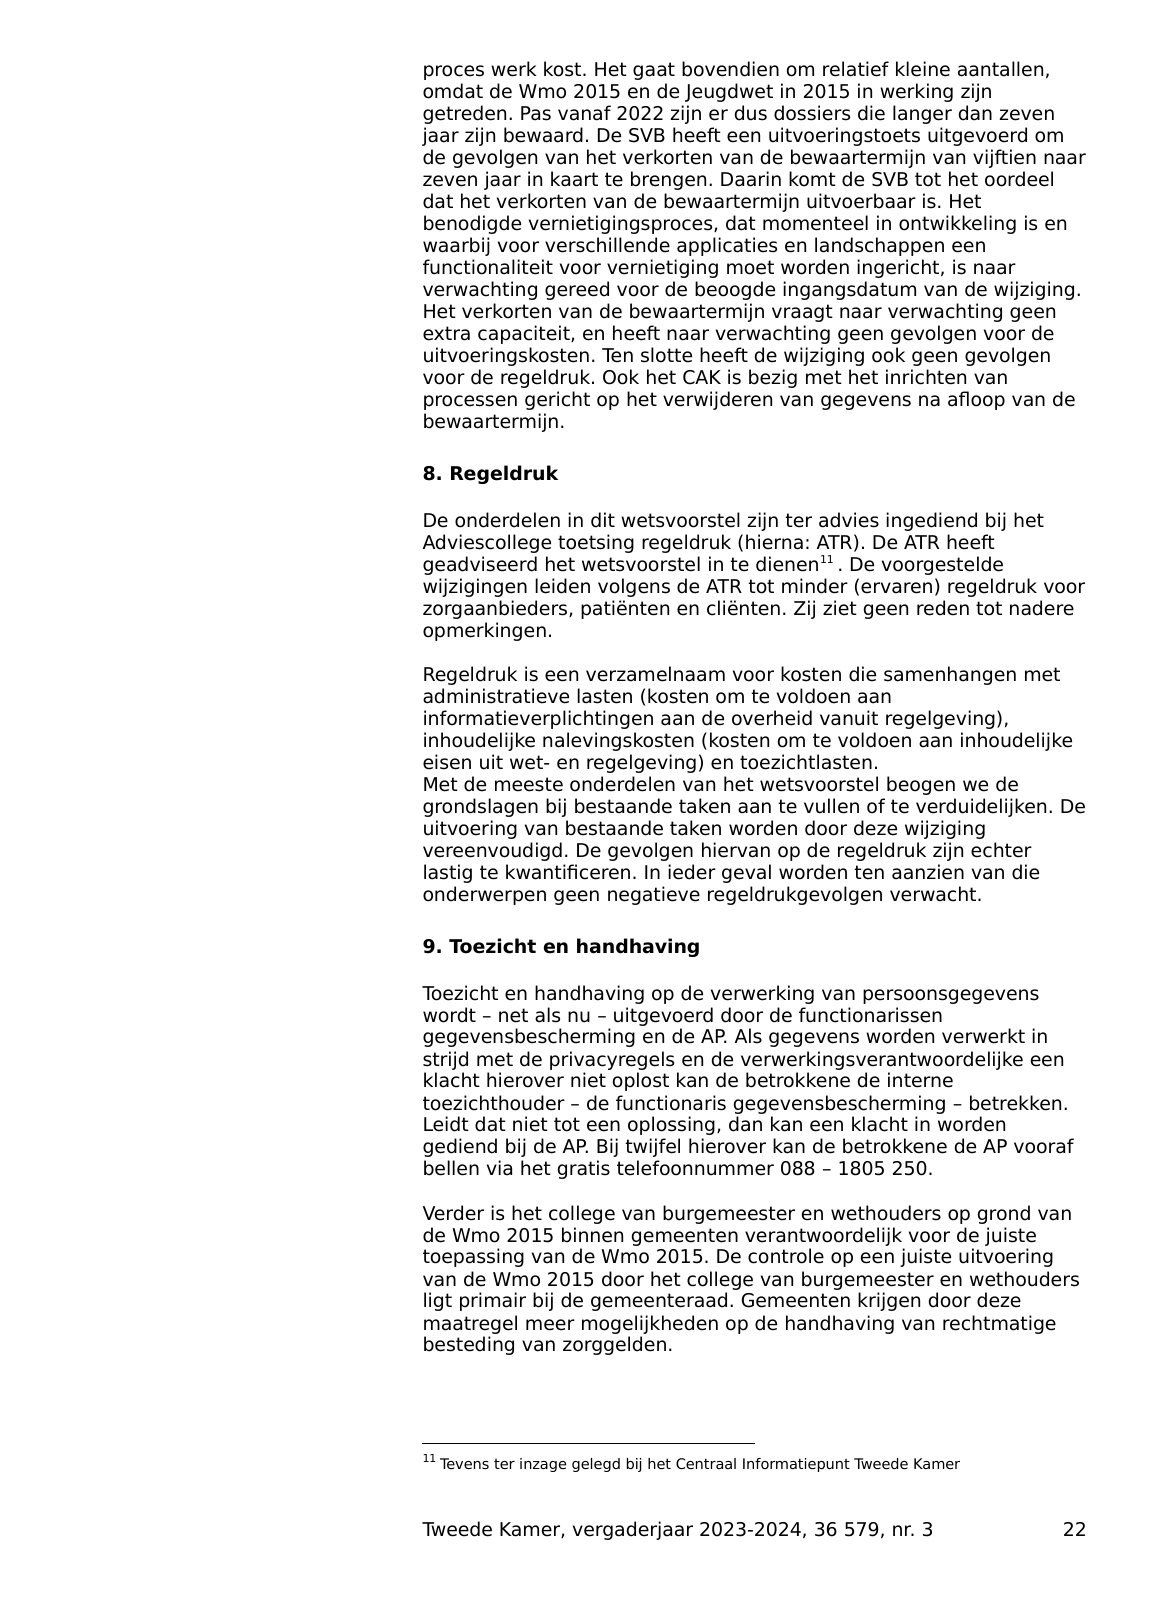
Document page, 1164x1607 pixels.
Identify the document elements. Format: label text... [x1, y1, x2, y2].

text Verder is het college van burgemeester en wethouders op grond van de Wmo 2015 binnen gemeenten verantwoordelijk voor de juiste toepassing van de Wmo 2015. De controle op een juiste uitvoering van de Wmo 2015 door het college van burgemeester en wethouders ligt primair bij de gemeenteraad. Gemeenten krijgen door deze maatregel meer mogelijkheden op de handhaving van rechtmatige besteding van zorggelden. [422, 1202, 1087, 1356]
text Regeldruk is een verzamelnaam voor kosten die samenhangen met administratieve lasten (kosten om te voldoen aan informatieverplichtingen aan de overheid vanuit regelgeving), inhoudelijke nalevingskosten (kosten om te voldoen aan inhoudelijke eisen uit wet- en regelgeving) en toezichtlasten. [422, 664, 1087, 774]
subtitle 8. Regeldruk [422, 463, 1087, 485]
text Met de meeste onderdelen van het wetsvoorstel beogen we de grondslagen bij bestaande taken aan te vullen of te verduidelijken. De uitvoering van bestaande taken worden door deze wijziging vereenvoudigd. De gevolgen hiervan op de regeldruk zijn echter lastig te kwantificeren. In ieder geval worden ten aanzien van die onderwerpen geen negatieve regeldrukgevolgen verwacht. [422, 774, 1087, 906]
text Tevens ter inzage gelegd bij het Centraal Informatiepunt Tweede Kamer [422, 1452, 1087, 1474]
text proces werk kost. Het gaat bovendien om relatief kleine aantallen, omdat de Wmo 2015 en de Jeugdwet in 2015 in werking zijn getreden. Pas vanaf 2022 zijn er dus dossiers die langer dan zeven jaar zijn bewaard. De SVB heeft een uitvoeringstoets uitgevoerd om de gevolgen van het verkorten van de bewaartermijn van vijftien naar zeven jaar in kaart te brengen. Daarin komt de SVB tot het oordeel dat het verkorten van de bewaartermijn uitvoerbaar is. Het benodigde vernietigingsproces, dat momenteel in ontwikkeling is en waarbij voor verschillende applicaties en landschappen een functionaliteit voor vernietiging moet worden ingericht, is naar verwachting gereed voor de beoogde ingangsdatum van de wijziging. Het verkorten van de bewaartermijn vraagt naar verwachting geen extra capaciteit, en heeft naar verwachting geen gevolgen voor de uitvoeringskosten. Ten slotte heeft de wijziging ook geen gevolgen voor de regeldruk. Ook het CAK is bezig met het inrichten van processen gericht op het verwijderen van gegevens na afloop van de bewaartermijn. [422, 59, 1087, 433]
text Toezicht en handhaving op de verwerking van persoonsgegevens wordt – net als nu – uitgevoerd door de functionarissen gegevensbescherming en de AP. Als gegevens worden verwerkt in strijd met de privacyregels en de verwerkingsverantwoordelijke een klacht hierover niet oplost kan de betrokkene de interne toezichthouder – de functionaris gegevensbescherming – betrekken. Leidt dat niet tot een oplossing, dan kan een klacht in worden gediend bij de AP. Bij twijfel hierover kan de betrokkene de AP vooraf bellen via het gratis telefoonnummer 088 – 1805 250. [422, 982, 1087, 1180]
subtitle 9. Toezicht en handhaving [422, 936, 1087, 957]
text De onderdelen in dit wetsvoorstel zijn ter advies ingediend bij het Adviescollege toetsing regeldruk (hierna: ATR). De ATR heeft geadviseerd het wetsvoorstel in te dienen. De voorgestelde wijzigingen leiden volgens de ATR tot minder (ervaren) regeldruk voor zorgaanbieders, patiënten en cliënten. Zij ziet geen reden tot nadere opmerkingen. [422, 510, 1087, 642]
